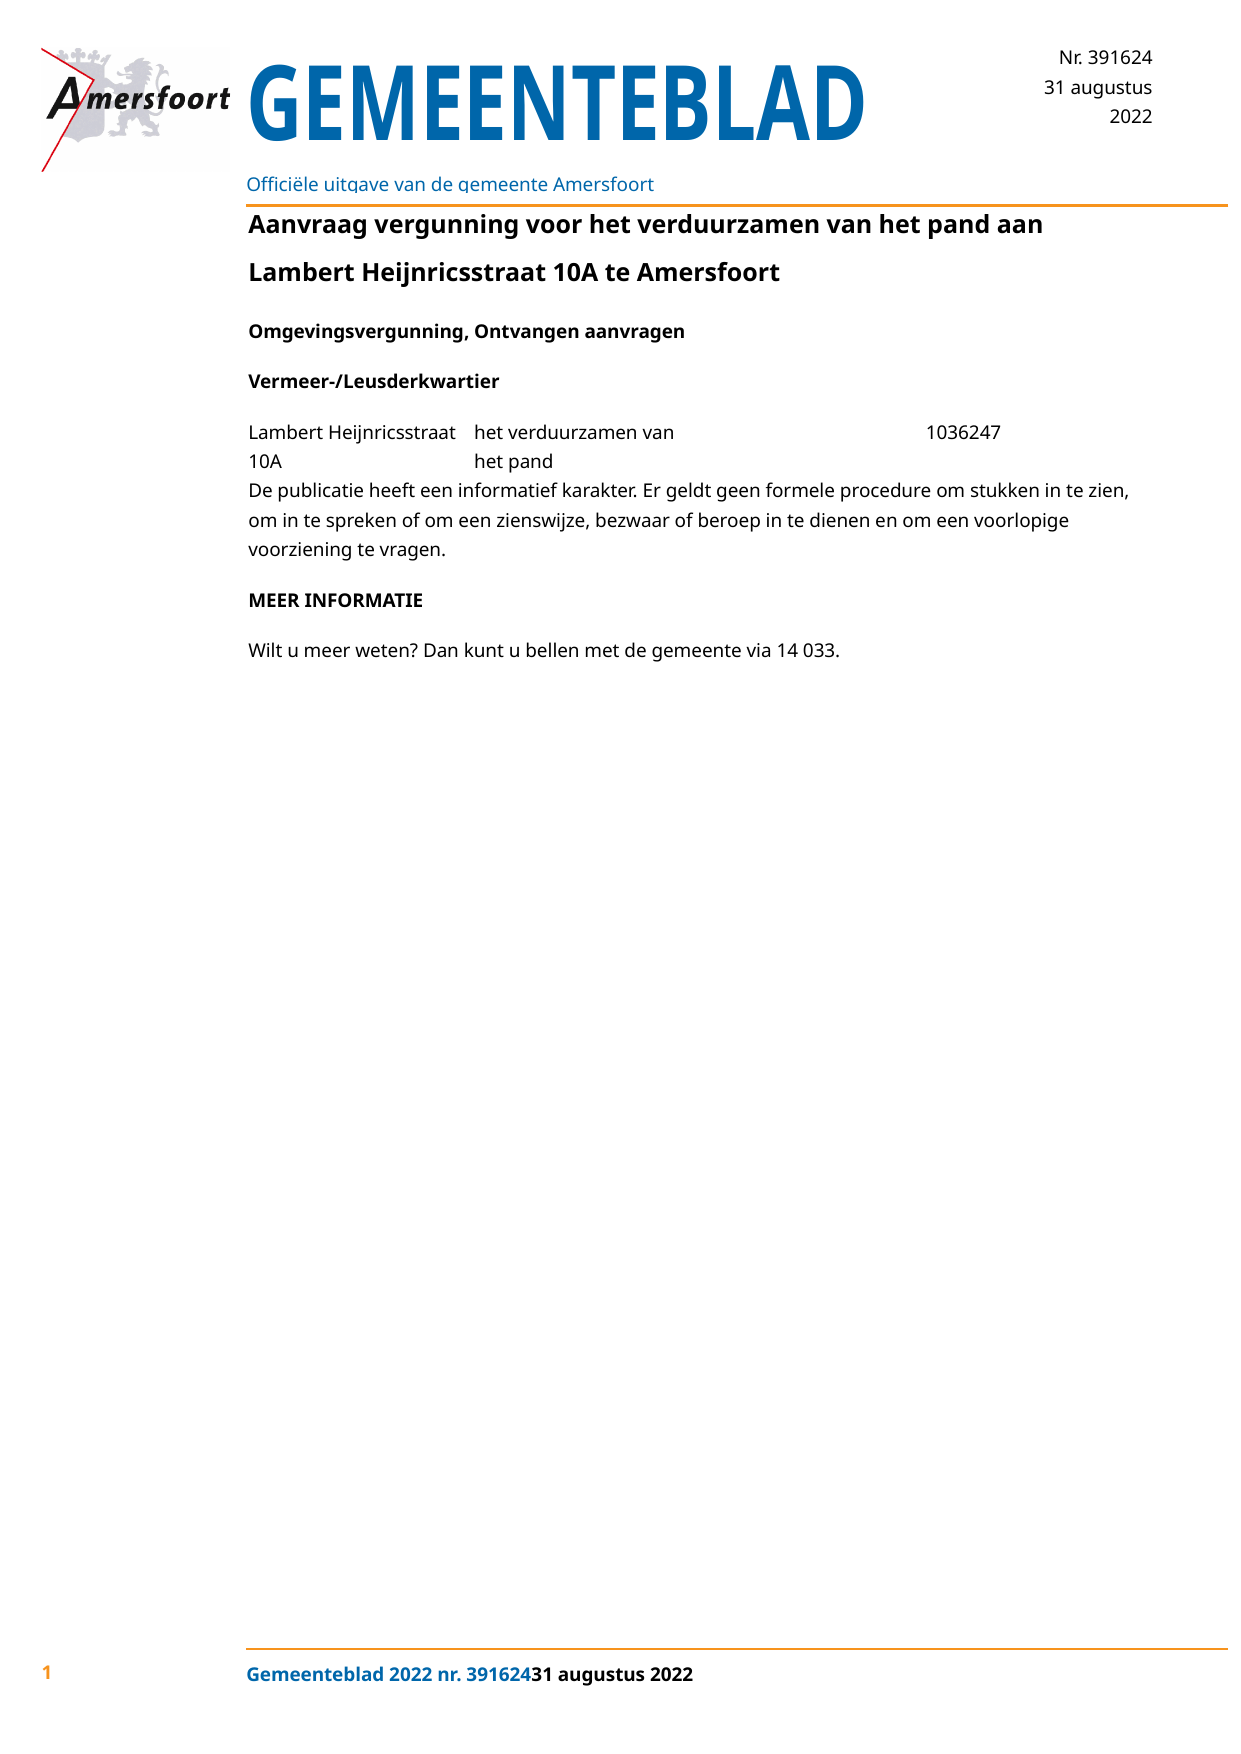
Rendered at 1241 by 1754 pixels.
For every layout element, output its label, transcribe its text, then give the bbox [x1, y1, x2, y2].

table_header 1036247 [926, 419, 1152, 474]
table_header [700, 419, 926, 474]
text Omgevingsvergunning, Ontvangen aanvragen [248, 318, 1152, 344]
table_header Lambert Heijnricsstraat 10A [248, 419, 474, 474]
table_header het verduurzamen van het pand [474, 419, 700, 474]
text De publicatie heeft een informatief karakter. Er geldt geen formele procedure om stukken in te zien, om in te spreken of om een zienswijze, bezwaar of beroep in te dienen en om een voorlopige voorziening te vragen. [248, 477, 1152, 562]
text Aanvraag vergunning voor het verduurzamen van het pand aan Lambert Heijnricsstraat 10A te Amersfoort [248, 207, 1152, 288]
text MEER INFORMATIE [248, 587, 1152, 613]
text Wilt u meer weten? Dan kunt u bellen met de gemeente via 14 033. [248, 637, 1152, 663]
text Vermeer-/Leusderkwartier [248, 368, 1152, 394]
picture [41, 47, 231, 172]
